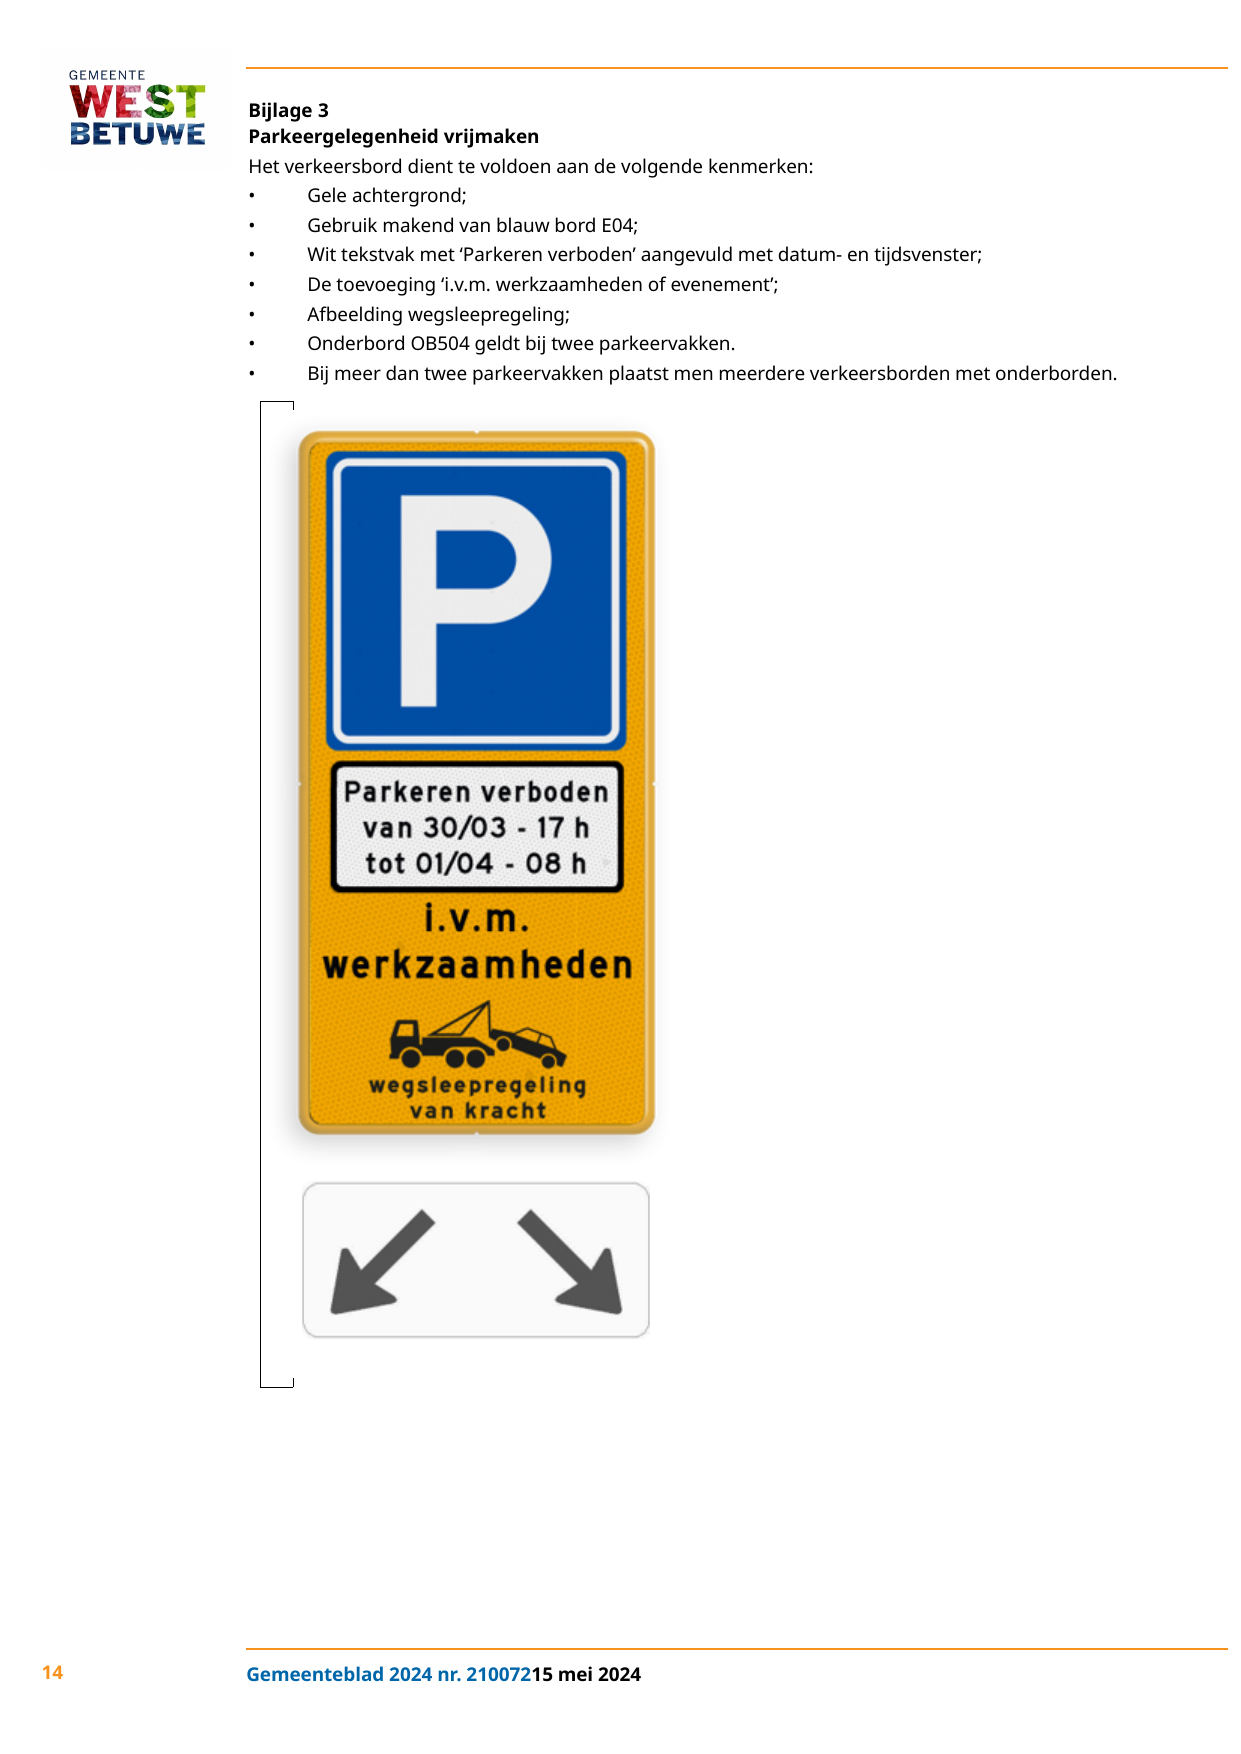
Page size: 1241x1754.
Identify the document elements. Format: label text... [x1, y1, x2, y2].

list Wit tekstvak met ‘Parkeren verboden’ aangevuld met datum- en tijdsvenster; [248, 242, 1152, 267]
picture [268, 410, 683, 1378]
text Het verkeersbord dient te voldoen aan de volgende kenmerken: [248, 153, 1152, 179]
list Onderbord OB504 geldt bij twee parkeervakken. [248, 330, 1152, 356]
text Parkeergelegenheid vrijmaken [248, 123, 1152, 149]
list Gebruik makend van blauw bord E04; [248, 212, 1152, 238]
picture [41, 47, 231, 172]
list Afbeelding wegsleepregeling; [248, 301, 1152, 327]
list De toevoeging ‘i.v.m. werkzaamheden of evenement’; [248, 271, 1152, 297]
list Gele achtergrond; [248, 182, 1152, 208]
text Bijlage 3 [248, 95, 1152, 123]
list Bij meer dan twee parkeervakken plaatst men meerdere verkeersborden met onderborden. [248, 360, 1152, 386]
